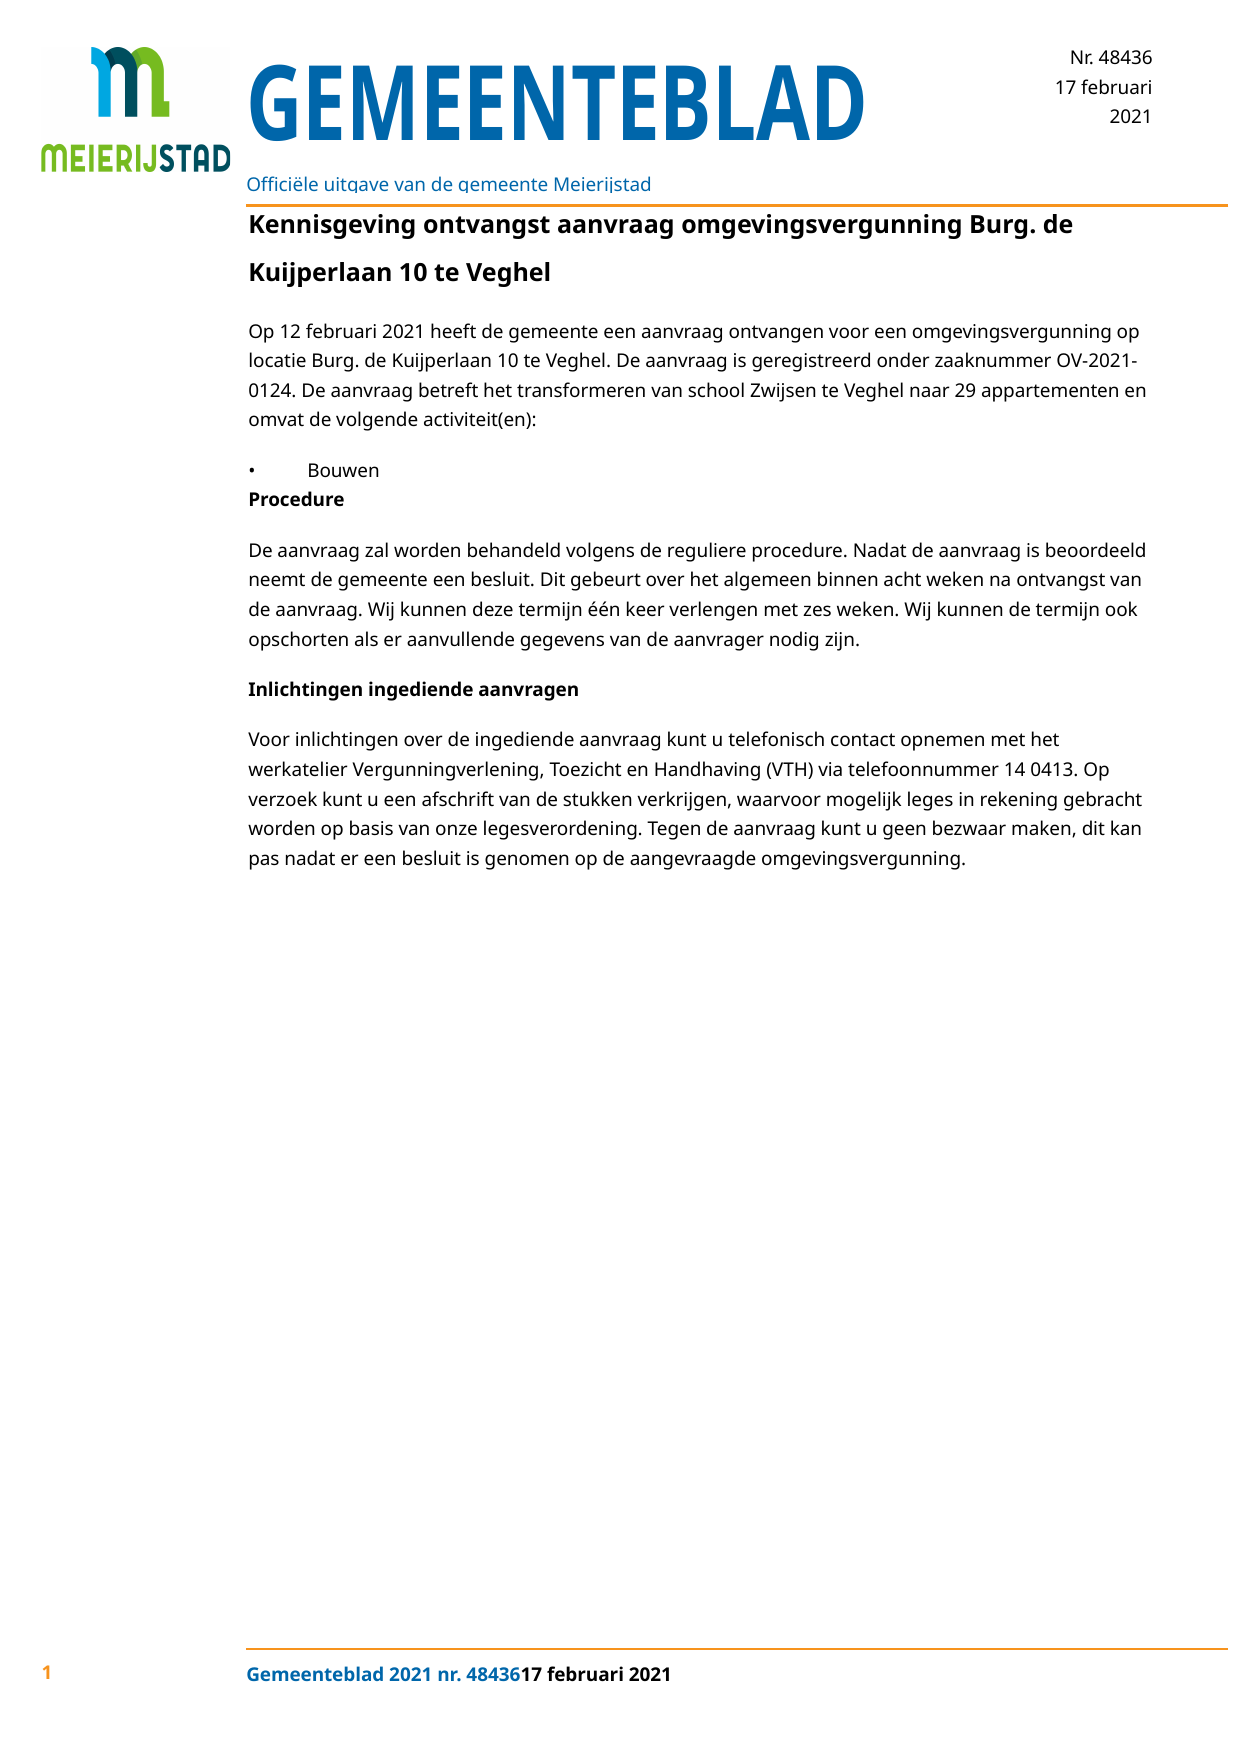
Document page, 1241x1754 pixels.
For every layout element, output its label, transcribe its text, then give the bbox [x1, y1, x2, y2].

list Bouwen [248, 457, 1152, 483]
text Inlichtingen ingediende aanvragen [248, 676, 1152, 702]
text Op 12 februari 2021 heeft de gemeente een aanvraag ontvangen voor een omgevingsvergunning op locatie Burg. de Kuijperlaan 10 te Veghel. De aanvraag is geregistreerd onder zaaknummer OV-2021-0124. De aanvraag betreft het transformeren van school Zwijsen te Veghel naar 29 appartementen en omvat de volgende activiteit(en): [248, 318, 1152, 432]
picture [41, 47, 231, 172]
text Voor inlichtingen over de ingediende aanvraag kunt u telefonisch contact opnemen met het werkatelier Vergunningverlening, Toezicht en Handhaving (VTH) via telefoonnummer 14 0413. Op verzoek kunt u een afschrift van de stukken verkrijgen, waarvoor mogelijk leges in rekening gebracht worden op basis van onze legesverordening. Tegen de aanvraag kunt u geen bezwaar maken, dit kan pas nadat er een besluit is genomen op de aangevraagde omgevingsvergunning. [248, 727, 1152, 871]
text De aanvraag zal worden behandeld volgens de reguliere procedure. Nadat de aanvraag is beoordeeld neemt de gemeente een besluit. Dit gebeurt over het algemeen binnen acht weken na ontvangst van de aanvraag. Wij kunnen deze termijn één keer verlengen met zes weken. Wij kunnen de termijn ook opschorten als er aanvullende gegevens van de aanvrager nodig zijn. [248, 537, 1152, 652]
text Procedure [248, 487, 1152, 512]
text Kennisgeving ontvangst aanvraag omgevingsvergunning Burg. de Kuijperlaan 10 te Veghel [248, 207, 1152, 288]
